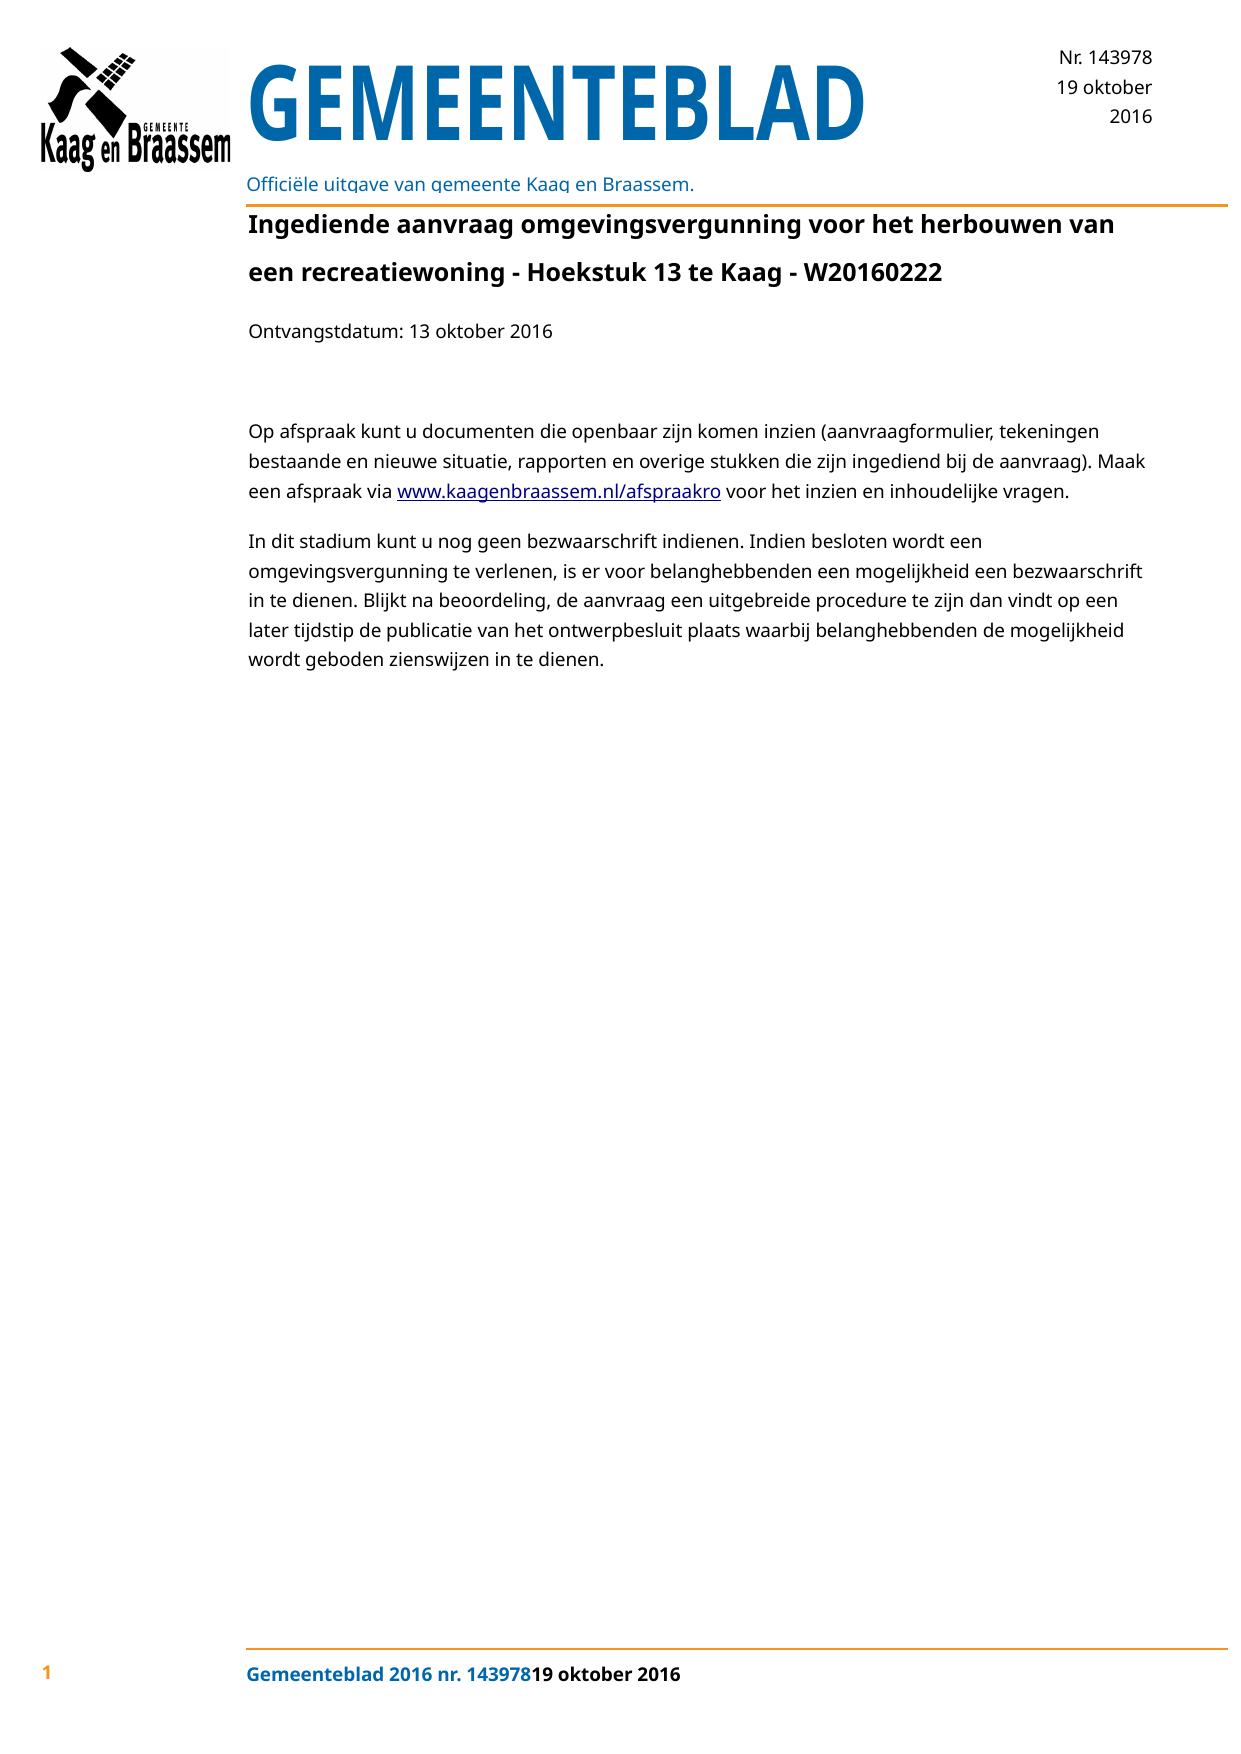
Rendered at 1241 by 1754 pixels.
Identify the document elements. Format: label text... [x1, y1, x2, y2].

text Ingediende aanvraag omgevingsvergunning voor het herbouwen van een recreatiewoning - Hoekstuk 13 te Kaag - W20160222 [248, 207, 1152, 288]
text Op afspraak kunt u documenten die openbaar zijn komen inzien (aanvraagformulier, tekeningen bestaande en nieuwe situatie, rapporten en overige stukken die zijn ingediend bij de aanvraag). Maak een afspraak via www.kaagenbraassem.nl/afspraakro voor het inzien en inhoudelijke vragen. [248, 419, 1152, 504]
text Ontvangstdatum: 13 oktober 2016 [248, 318, 1152, 344]
picture [41, 47, 231, 172]
text In dit stadium kunt u nog geen bezwaarschrift indienen. Indien besloten wordt een omgevingsvergunning te verlenen, is er voor belanghebbenden een mogelijkheid een bezwaarschrift in te dienen. Blijkt na beoordeling, de aanvraag een uitgebreide procedure te zijn dan vindt op een later tijdstip de publicatie van het ontwerpbesluit plaats waarbij belanghebbenden de mogelijkheid wordt geboden zienswijzen in te dienen. [248, 528, 1152, 672]
